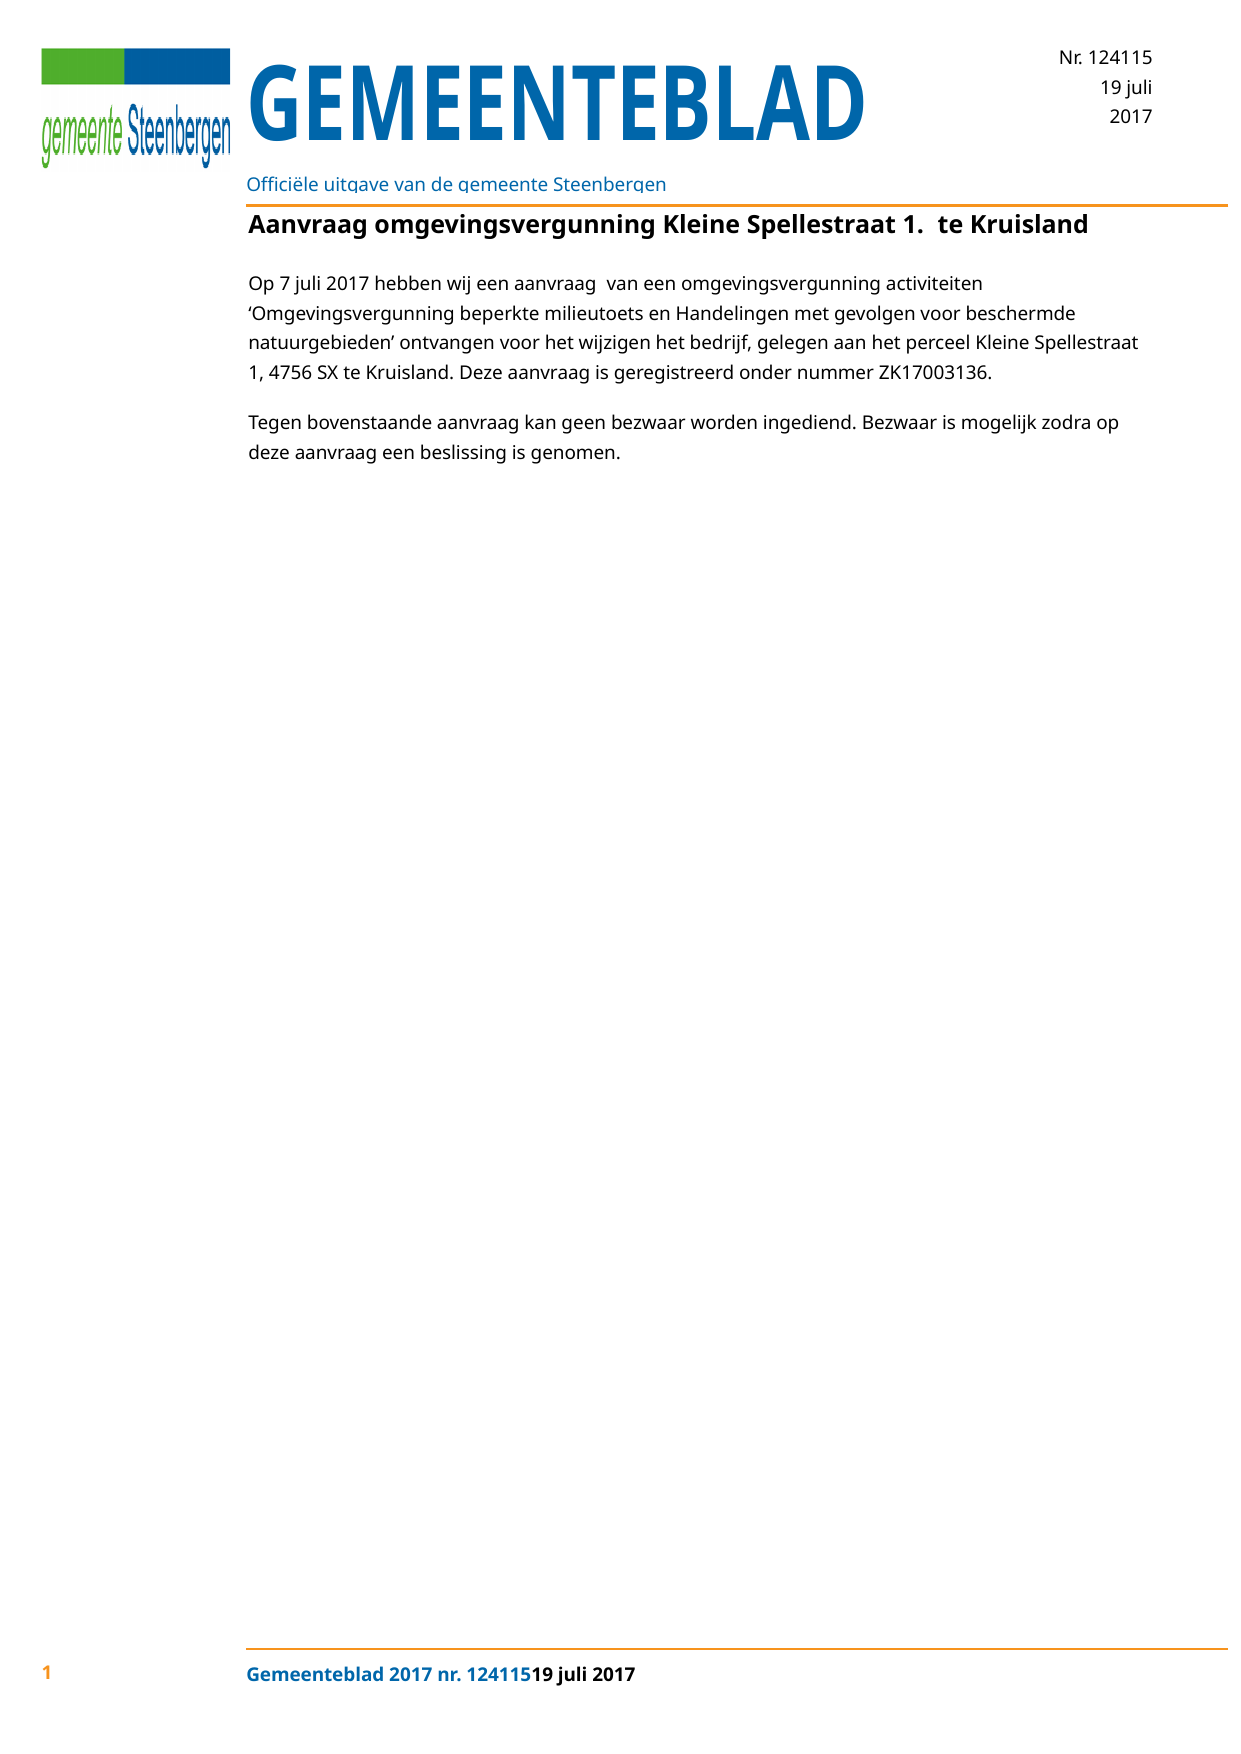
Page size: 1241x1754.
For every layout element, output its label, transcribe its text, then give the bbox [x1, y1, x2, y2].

text Op 7 juli 2017 hebben wij een aanvraag van een omgevingsvergunning activiteiten ‘Omgevingsvergunning beperkte milieutoets en Handelingen met gevolgen voor beschermde natuurgebieden’ ontvangen voor het wijzigen het bedrijf, gelegen aan het perceel Kleine Spellestraat 1, 4756 SX te Kruisland. Deze aanvraag is geregistreerd onder nummer ZK17003136. [248, 270, 1152, 385]
text Aanvraag omgevingsvergunning Kleine Spellestraat 1. te Kruisland [248, 207, 1152, 241]
picture [41, 47, 231, 172]
text Tegen bovenstaande aanvraag kan geen bezwaar worden ingediend. Bezwaar is mogelijk zodra op deze aanvraag een beslissing is genomen. [248, 409, 1152, 465]
